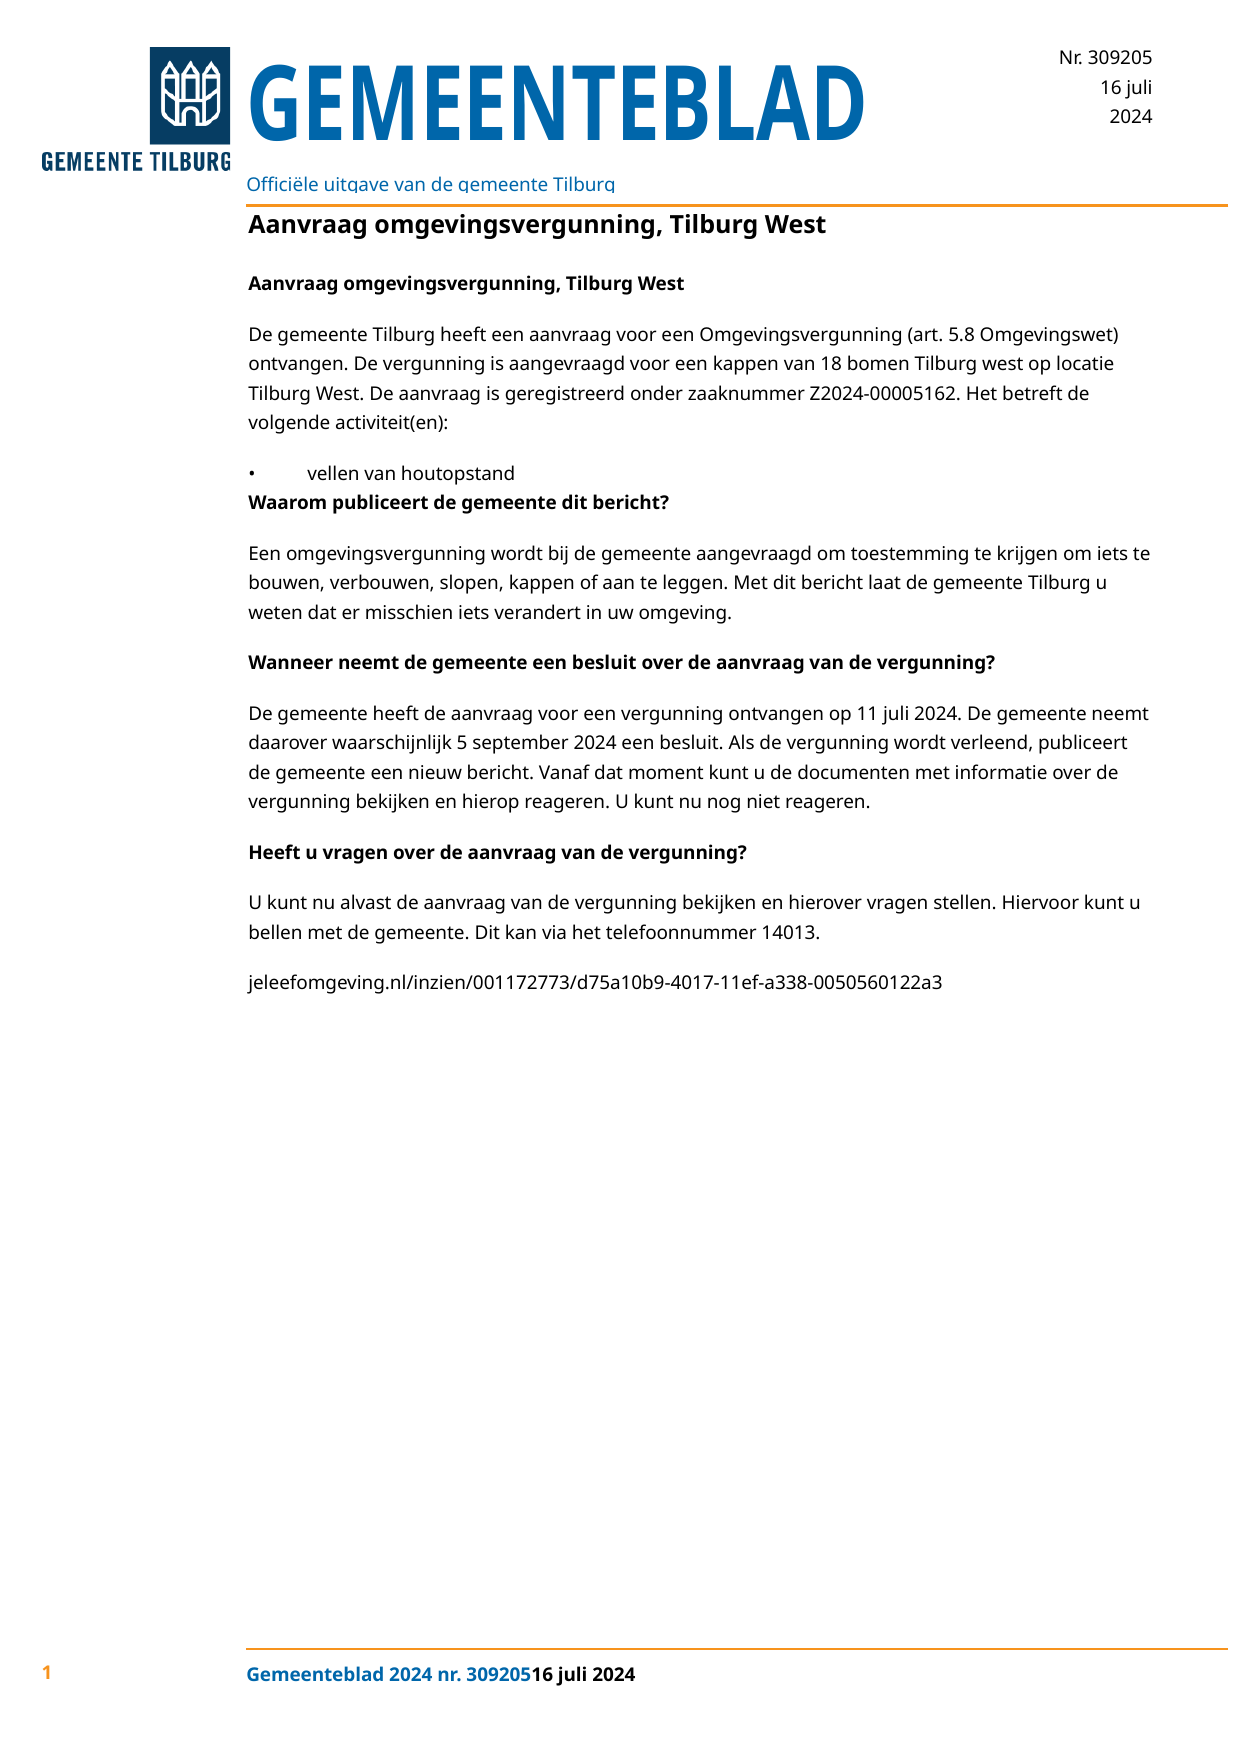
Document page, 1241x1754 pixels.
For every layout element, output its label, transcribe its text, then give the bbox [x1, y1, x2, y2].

text Wanneer neemt de gemeente een besluit over de aanvraag van de vergunning? [248, 649, 1152, 675]
text Een omgevingsvergunning wordt bij de gemeente aangevraagd om toestemming te krijgen om iets te bouwen, verbouwen, slopen, kappen of aan te leggen. Met dit bericht laat de gemeente Tilburg u weten dat er misschien iets verandert in uw omgeving. [248, 540, 1152, 625]
text jeleefomgeving.nl/inzien/001172773/d75a10b9-4017-11ef-a338-0050560122a3 [248, 969, 1152, 995]
text U kunt nu alvast de aanvraag van de vergunning bekijken en hierover vragen stellen. Hiervoor kunt u bellen met de gemeente. Dit kan via het telefoonnummer 14013. [248, 889, 1152, 945]
text Heeft u vragen over de aanvraag van de vergunning? [248, 839, 1152, 865]
text Waarom publiceert de gemeente dit bericht? [248, 489, 1152, 515]
picture [41, 47, 231, 172]
text De gemeente heeft de aanvraag voor een vergunning ontvangen op 11 juli 2024. De gemeente neemt daarover waarschijnlijk 5 september 2024 een besluit. Als de vergunning wordt verleend, publiceert de gemeente een nieuw bericht. Vanaf dat moment kunt u de documenten met informatie over de vergunning bekijken en hierop reageren. U kunt nu nog niet reageren. [248, 700, 1152, 814]
text Aanvraag omgevingsvergunning, Tilburg West [248, 207, 1152, 241]
text De gemeente Tilburg heeft een aanvraag voor een Omgevingsvergunning (art. 5.8 Omgevingswet) ontvangen. De vergunning is aangevraagd voor een kappen van 18 bomen Tilburg west op locatie Tilburg West. De aanvraag is geregistreerd onder zaaknummer Z2024-00005162. Het betreft de volgende activiteit(en): [248, 321, 1152, 435]
list vellen van houtopstand [248, 460, 1152, 486]
text Aanvraag omgevingsvergunning, Tilburg West [248, 270, 1152, 296]
